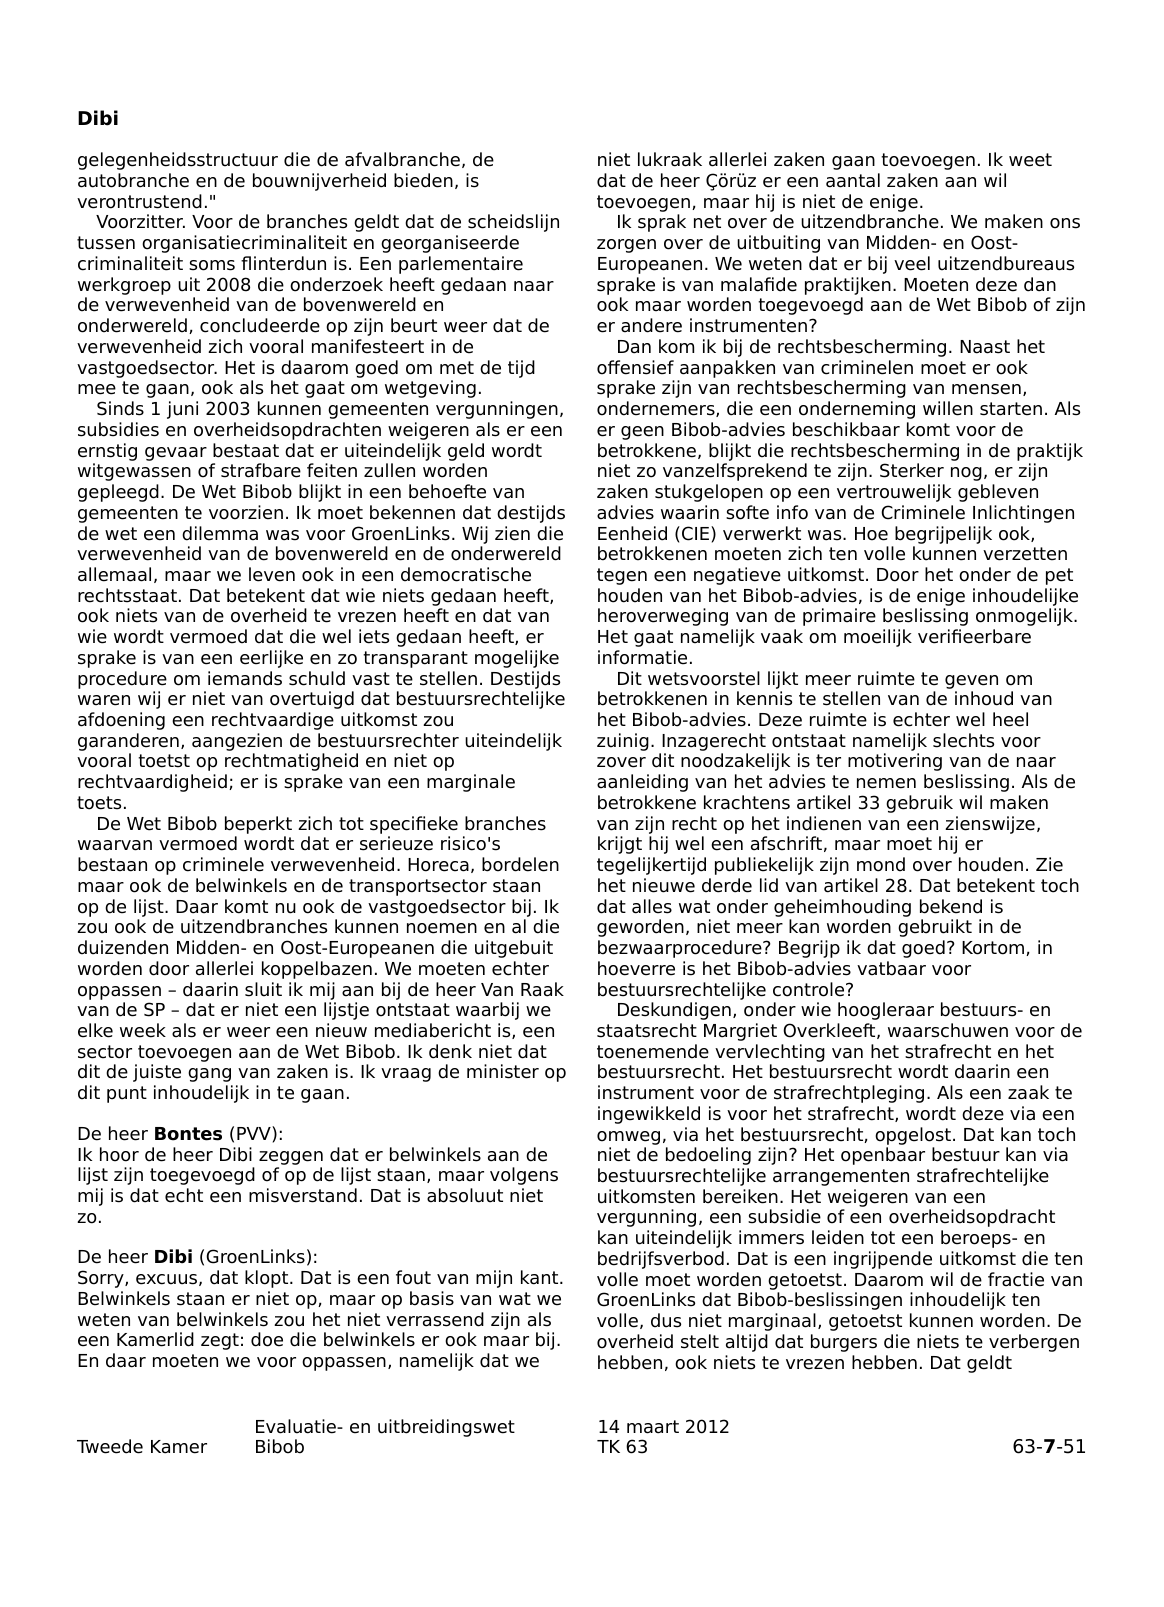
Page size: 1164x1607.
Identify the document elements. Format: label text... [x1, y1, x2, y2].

text Sinds 1 juni 2003 kunnen gemeenten vergunningen, subsidies en overheidsopdrachten weigeren als er een ernstig gevaar bestaat dat er uiteindelijk geld wordt witgewassen of strafbare feiten zullen worden gepleegd. De Wet Bibob blijkt in een behoefte van gemeenten te voorzien. Ik moet bekennen dat destijds de wet een dilemma was voor GroenLinks. Wij zien die verwevenheid van de bovenwereld en de onderwereld allemaal, maar we leven ook in een democratische rechtsstaat. Dat betekent dat wie niets gedaan heeft, ook niets van de overheid te vrezen heeft en dat van wie wordt vermoed dat die wel iets gedaan heeft, er sprake is van een eerlijke en zo transparant mogelijke procedure om iemands schuld vast te stellen. Destijds waren wij er niet van overtuigd dat bestuursrechtelijke afdoening een rechtvaardige uitkomst zou garanderen, aangezien de bestuursrechter uiteindelijk vooral toetst op rechtmatigheid en niet op rechtvaardigheid; er is sprake van een marginale toets. [77, 399, 567, 813]
text gelegenheidsstructuur die de afvalbranche, de autobranche en de bouwnijverheid bieden, is verontrustend." [77, 150, 567, 212]
text Dit wetsvoorstel lijkt meer ruimte te geven om betrokkenen in kennis te stellen van de inhoud van het Bibob-advies. Deze ruimte is echter wel heel zuinig. Inzagerecht ontstaat namelijk slechts voor zover dit noodzakelijk is ter motivering van de naar aanleiding van het advies te nemen beslissing. Als de betrokkene krachtens artikel 33 gebruik wil maken van zijn recht op het indienen van een zienswijze, krijgt hij wel een afschrift, maar moet hij er tegelijkertijd publiekelijk zijn mond over houden. Zie het nieuwe derde lid van artikel 28. Dat betekent toch dat alles wat onder geheimhouding bekend is geworden, niet meer kan worden gebruikt in de bezwaarprocedure? Begrijp ik dat goed? Kortom, in hoeverre is het Bibob-advies vatbaar voor bestuursrechtelijke controle? [596, 668, 1087, 1000]
text niet lukraak allerlei zaken gaan toevoegen. Ik weet dat de heer Çörüz er een aantal zaken aan wil toevoegen, maar hij is niet de enige. [596, 150, 1087, 212]
text De heer Dibi (GroenLinks): [77, 1247, 567, 1268]
text Ik sprak net over de uitzendbranche. We maken ons zorgen over de uitbuiting van Midden- en Oost-Europeanen. We weten dat er bij veel uitzendbureaus sprake is van malafide praktijken. Moeten deze dan ook maar worden toegevoegd aan de Wet Bibob of zijn er andere instrumenten? [596, 212, 1087, 337]
text Dan kom ik bij de rechtsbescherming. Naast het offensief aanpakken van criminelen moet er ook sprake zijn van rechtsbescherming van mensen, ondernemers, die een onderneming willen starten. Als er geen Bibob-advies beschikbaar komt voor de betrokkene, blijkt die rechtsbescherming in de praktijk niet zo vanzelfsprekend te zijn. Sterker nog, er zijn zaken stukgelopen op een vertrouwelijk gebleven advies waarin softe info van de Criminele Inlichtingen Eenheid (CIE) verwerkt was. Hoe begrijpelijk ook, betrokkenen moeten zich ten volle kunnen verzetten tegen een negatieve uitkomst. Door het onder de pet houden van het Bibob-advies, is de enige inhoudelijke heroverweging van de primaire beslissing onmogelijk. Het gaat namelijk vaak om moeilijk verifieerbare informatie. [596, 337, 1087, 668]
text De heer Bontes (PVV): [77, 1124, 567, 1144]
text Deskundigen, onder wie hoogleraar bestuurs- en staatsrecht Margriet Overkleeft, waarschuwen voor de toenemende vervlechting van het strafrecht en het bestuursrecht. Het bestuursrecht wordt daarin een instrument voor de strafrechtpleging. Als een zaak te ingewikkeld is voor het strafrecht, wordt deze via een omweg, via het bestuursrecht, opgelost. Dat kan toch niet de bedoeling zijn? Het openbaar bestuur kan via bestuursrechtelijke arrangementen strafrechtelijke uitkomsten bereiken. Het weigeren van een vergunning, een subsidie of een overheidsopdracht kan uiteindelijk immers leiden tot een beroeps- en bedrijfsverbod. Dat is een ingrijpende uitkomst die ten volle moet worden getoetst. Daarom wil de fractie van GroenLinks dat Bibob-beslissingen inhoudelijk ten volle, dus niet marginaal, getoetst kunnen worden. De overheid stelt altijd dat burgers die niets te verbergen hebben, ook niets te vrezen hebben. Dat geldt [596, 1000, 1087, 1373]
text De Wet Bibob beperkt zich tot specifieke branches waarvan vermoed wordt dat er serieuze risico's bestaan op criminele verwevenheid. Horeca, bordelen maar ook de belwinkels en de transportsector staan op de lijst. Daar komt nu ook de vastgoedsector bij. Ik zou ook de uitzendbranches kunnen noemen en al die duizenden Midden- en Oost-Europeanen die uitgebuit worden door allerlei koppelbazen. We moeten echter oppassen – daarin sluit ik mij aan bij de heer Van Raak van de SP – dat er niet een lijstje ontstaat waarbij we elke week als er weer een nieuw mediabericht is, een sector toevoegen aan de Wet Bibob. Ik denk niet dat dit de juiste gang van zaken is. Ik vraag de minister op dit punt inhoudelijk in te gaan. [77, 813, 567, 1104]
text Voorzitter. Voor de branches geldt dat de scheidslijn tussen organisatiecriminaliteit en georganiseerde criminaliteit soms flinterdun is. Een parlementaire werkgroep uit 2008 die onderzoek heeft gedaan naar de verwevenheid van de bovenwereld en onderwereld, concludeerde op zijn beurt weer dat de verwevenheid zich vooral manifesteert in de vastgoedsector. Het is daarom goed om met de tijd mee te gaan, ook als het gaat om wetgeving. [77, 212, 567, 399]
text Ik hoor de heer Dibi zeggen dat er belwinkels aan de lijst zijn toegevoegd of op de lijst staan, maar volgens mij is dat echt een misverstand. Dat is absoluut niet zo. [77, 1144, 567, 1227]
text Sorry, excuus, dat klopt. Dat is een fout van mijn kant. Belwinkels staan er niet op, maar op basis van wat we weten van belwinkels zou het niet verrassend zijn als een Kamerlid zegt: doe die belwinkels er ook maar bij. En daar moeten we voor oppassen, namelijk dat we [77, 1268, 567, 1372]
